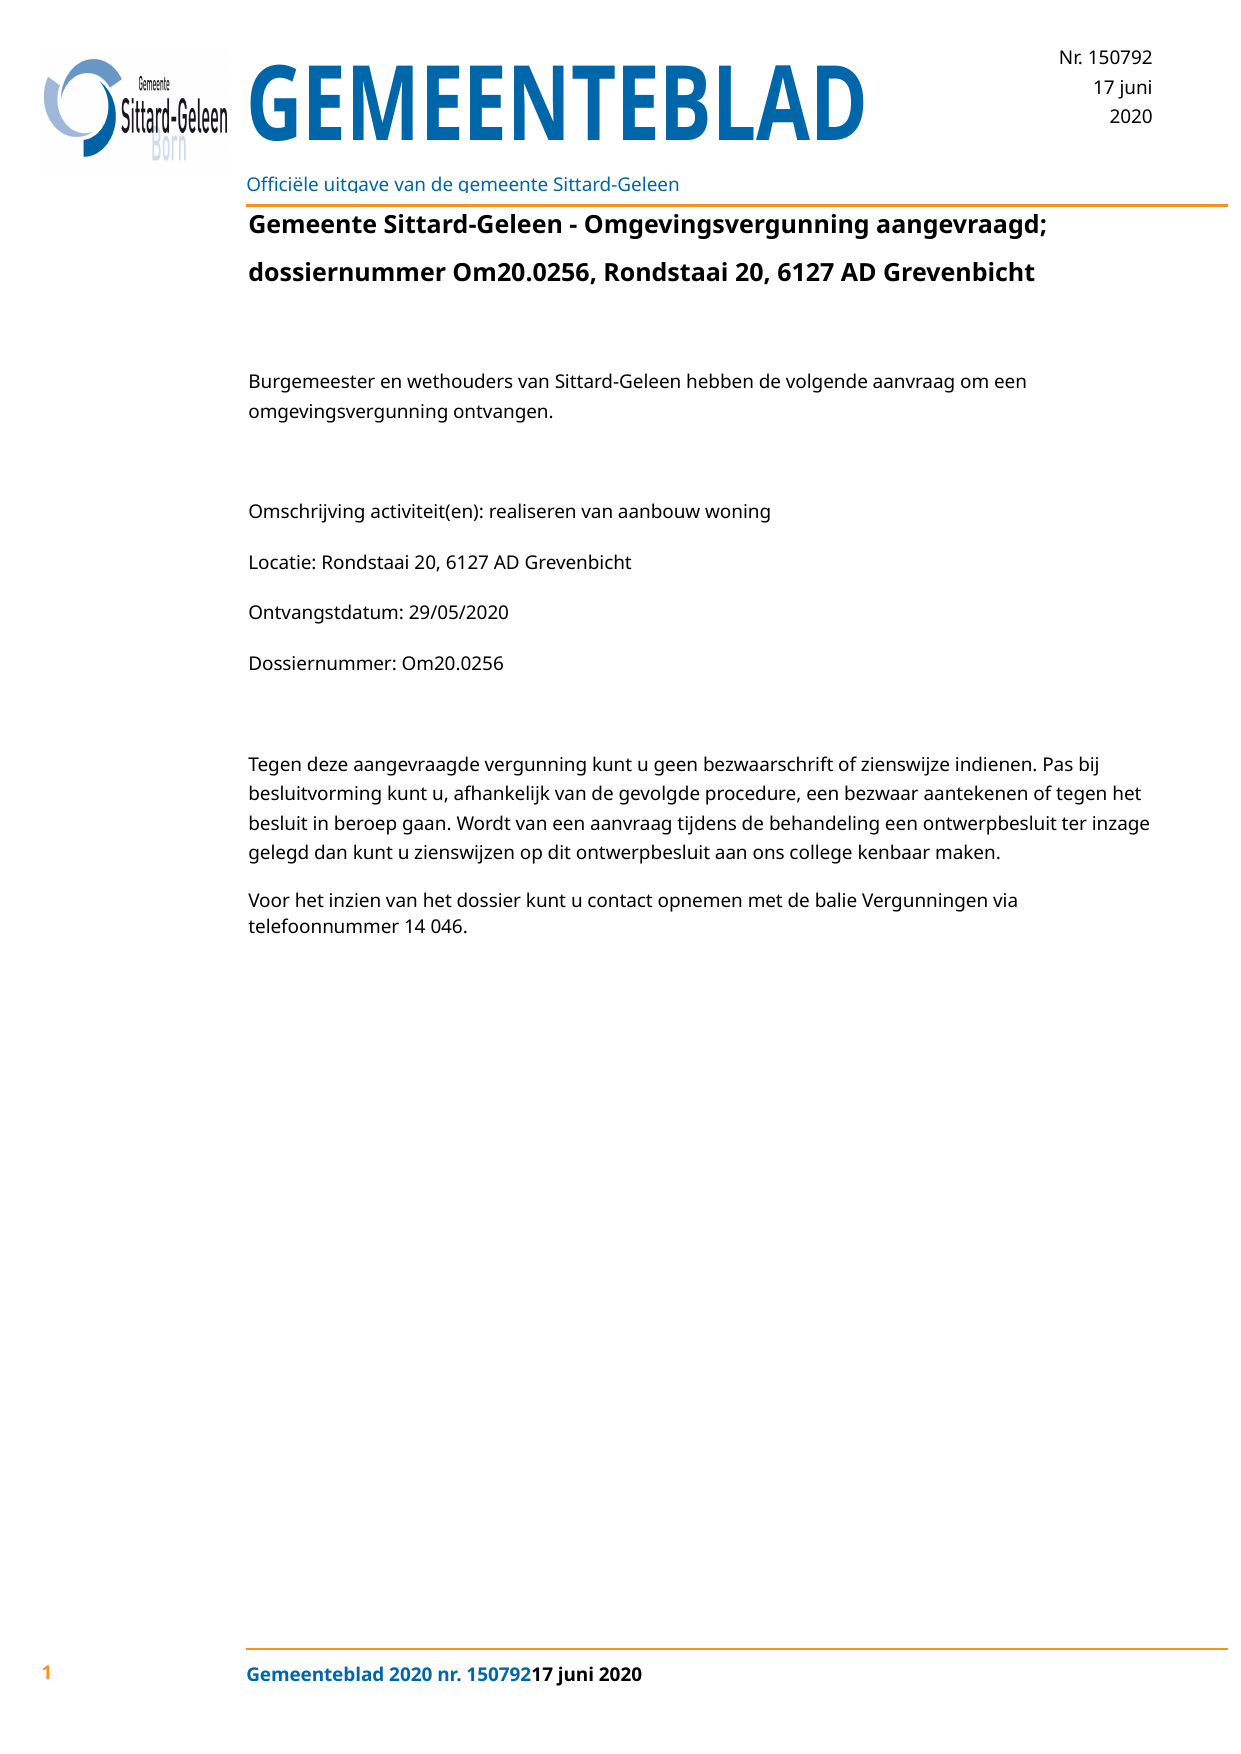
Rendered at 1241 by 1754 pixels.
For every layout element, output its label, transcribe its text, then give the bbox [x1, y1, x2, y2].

text Ontvangstdatum: 29/05/2020 [248, 599, 1152, 625]
text Burgemeester en wethouders van Sittard-Geleen hebben de volgende aanvraag om een omgevingsvergunning ontvangen. [248, 368, 1152, 424]
text Gemeente Sittard-Geleen - Omgevingsvergunning aangevraagd; dossiernummer Om20.0256, Rondstaai 20, 6127 AD Grevenbicht [248, 207, 1152, 288]
text Locatie: Rondstaai 20, 6127 AD Grevenbicht [248, 549, 1152, 575]
text Tegen deze aangevraagde vergunning kunt u geen bezwaarschrift of zienswijze indienen. Pas bij besluitvorming kunt u, afhankelijk van de gevolgde procedure, een bezwaar aantekenen of tegen het besluit in beroep gaan. Wordt van een aanvraag tijdens de behandeling een ontwerpbesluit ter inzage gelegd dan kunt u zienswijzen op dit ontwerpbesluit aan ons college kenbaar maken. [248, 751, 1152, 865]
text Dossiernummer: Om20.0256 [248, 650, 1152, 676]
text Voor het inzien van het dossier kunt u contact opnemen met de balie Vergunningen via telefoonnummer 14 046. [248, 887, 1152, 939]
picture [41, 47, 231, 172]
text Omschrijving activiteit(en): realiseren van aanbouw woning [248, 499, 1152, 524]
